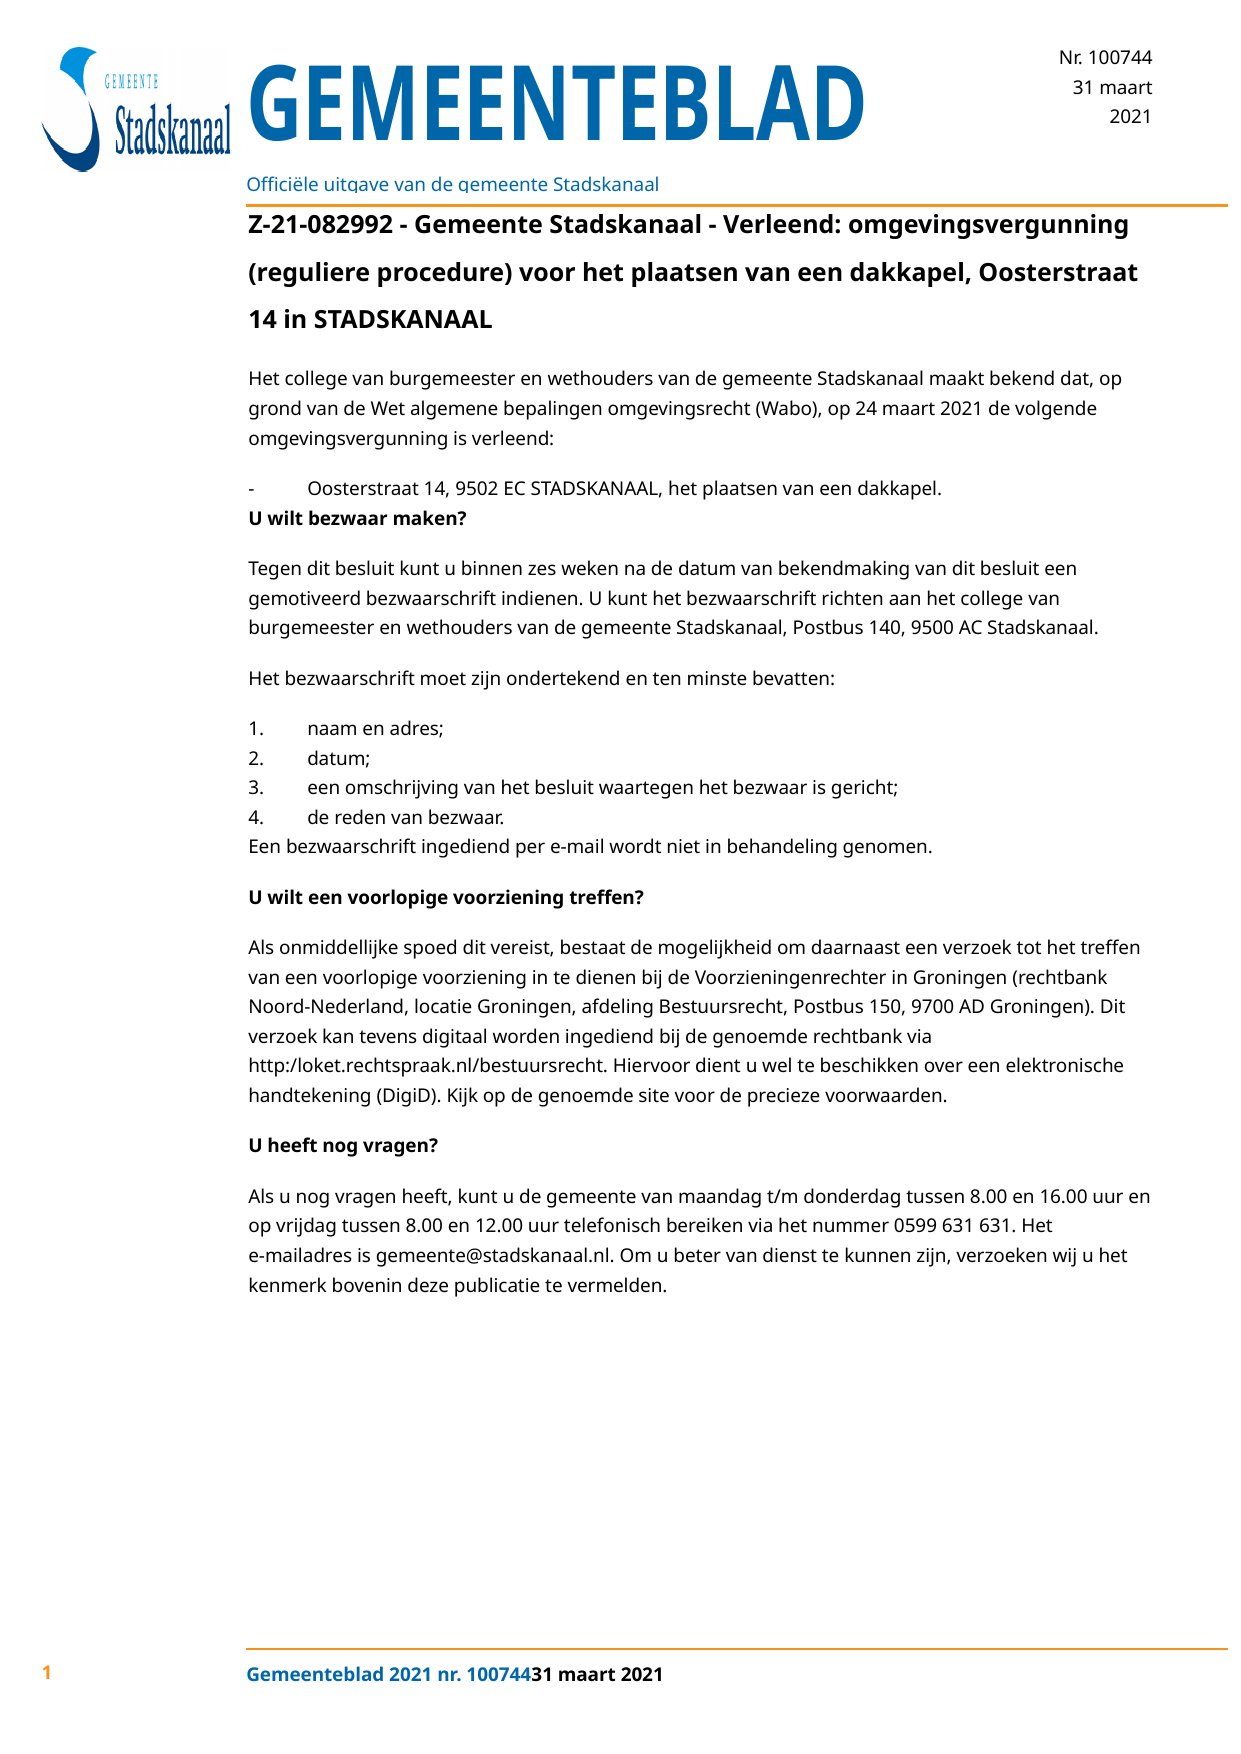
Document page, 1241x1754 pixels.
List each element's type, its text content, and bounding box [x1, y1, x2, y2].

text Als u nog vragen heeft, kunt u de gemeente van maandag t/m donderdag tussen 8.00 en 16.00 uur en op vrijdag tussen 8.00 en 12.00 uur telefonisch bereiken via het nummer 0599 631 631. Het e‑mailadres is gemeente@stadskanaal.nl. Om u beter van dienst te kunnen zijn, verzoeken wij u het kenmerk bovenin deze publicatie te vermelden. [248, 1183, 1152, 1297]
text Als onmiddellijke spoed dit vereist, bestaat de mogelijkheid om daarnaast een verzoek tot het treffen van een voorlopige voorziening in te dienen bij de Voorzieningenrechter in Groningen (rechtbank Noord-Nederland, locatie Groningen, afdeling Bestuursrecht, Postbus 150, 9700 AD Groningen). Dit verzoek kan tevens digitaal worden ingediend bij de genoemde rechtbank via http:/loket.rechtspraak.nl/bestuursrecht. Hiervoor dient u wel te beschikken over een elektronische handtekening (DigiD). Kijk op de genoemde site voor de precieze voorwaarden. [248, 934, 1152, 1108]
text U wilt bezwaar maken? [248, 505, 1152, 530]
list Oosterstraat 14, 9502 EC STADSKANAAL, het plaatsen van een dakkapel. [248, 475, 1152, 501]
picture [41, 47, 231, 172]
list een omschrijving van het besluit waartegen het bezwaar is gericht; [248, 774, 1152, 800]
text Z-21-082992 - Gemeente Stadskanaal - Verleend: omgevingsvergunning (reguliere procedure) voor het plaatsen van een dakkapel, Oosterstraat 14 in STADSKANAAL [248, 207, 1152, 336]
text Tegen dit besluit kunt u binnen zes weken na de datum van bekendmaking van dit besluit een gemotiveerd bezwaarschrift indienen. U kunt het bezwaarschrift richten aan het college van burgemeester en wethouders van de gemeente Stadskanaal, Postbus 140, 9500 AC Stadskanaal. [248, 555, 1152, 640]
text U wilt een voorlopige voorziening treffen? [248, 884, 1152, 909]
list naam en adres; [248, 715, 1152, 741]
text Het college van burgemeester en wethouders van de gemeente Stadskanaal maakt bekend dat, op grond van de Wet algemene bepalingen omgevingsrecht (Wabo), op 24 maart 2021 de volgende omgevingsvergunning is verleend: [248, 366, 1152, 450]
list datum; [248, 745, 1152, 770]
text U heeft nog vragen? [248, 1133, 1152, 1158]
text Een bezwaarschrift ingediend per e-mail wordt niet in behandeling genomen. [248, 833, 1152, 859]
list de reden van bezwaar. [248, 804, 1152, 829]
text Het bezwaarschrift moet zijn ondertekend en ten minste bevatten: [248, 665, 1152, 690]
